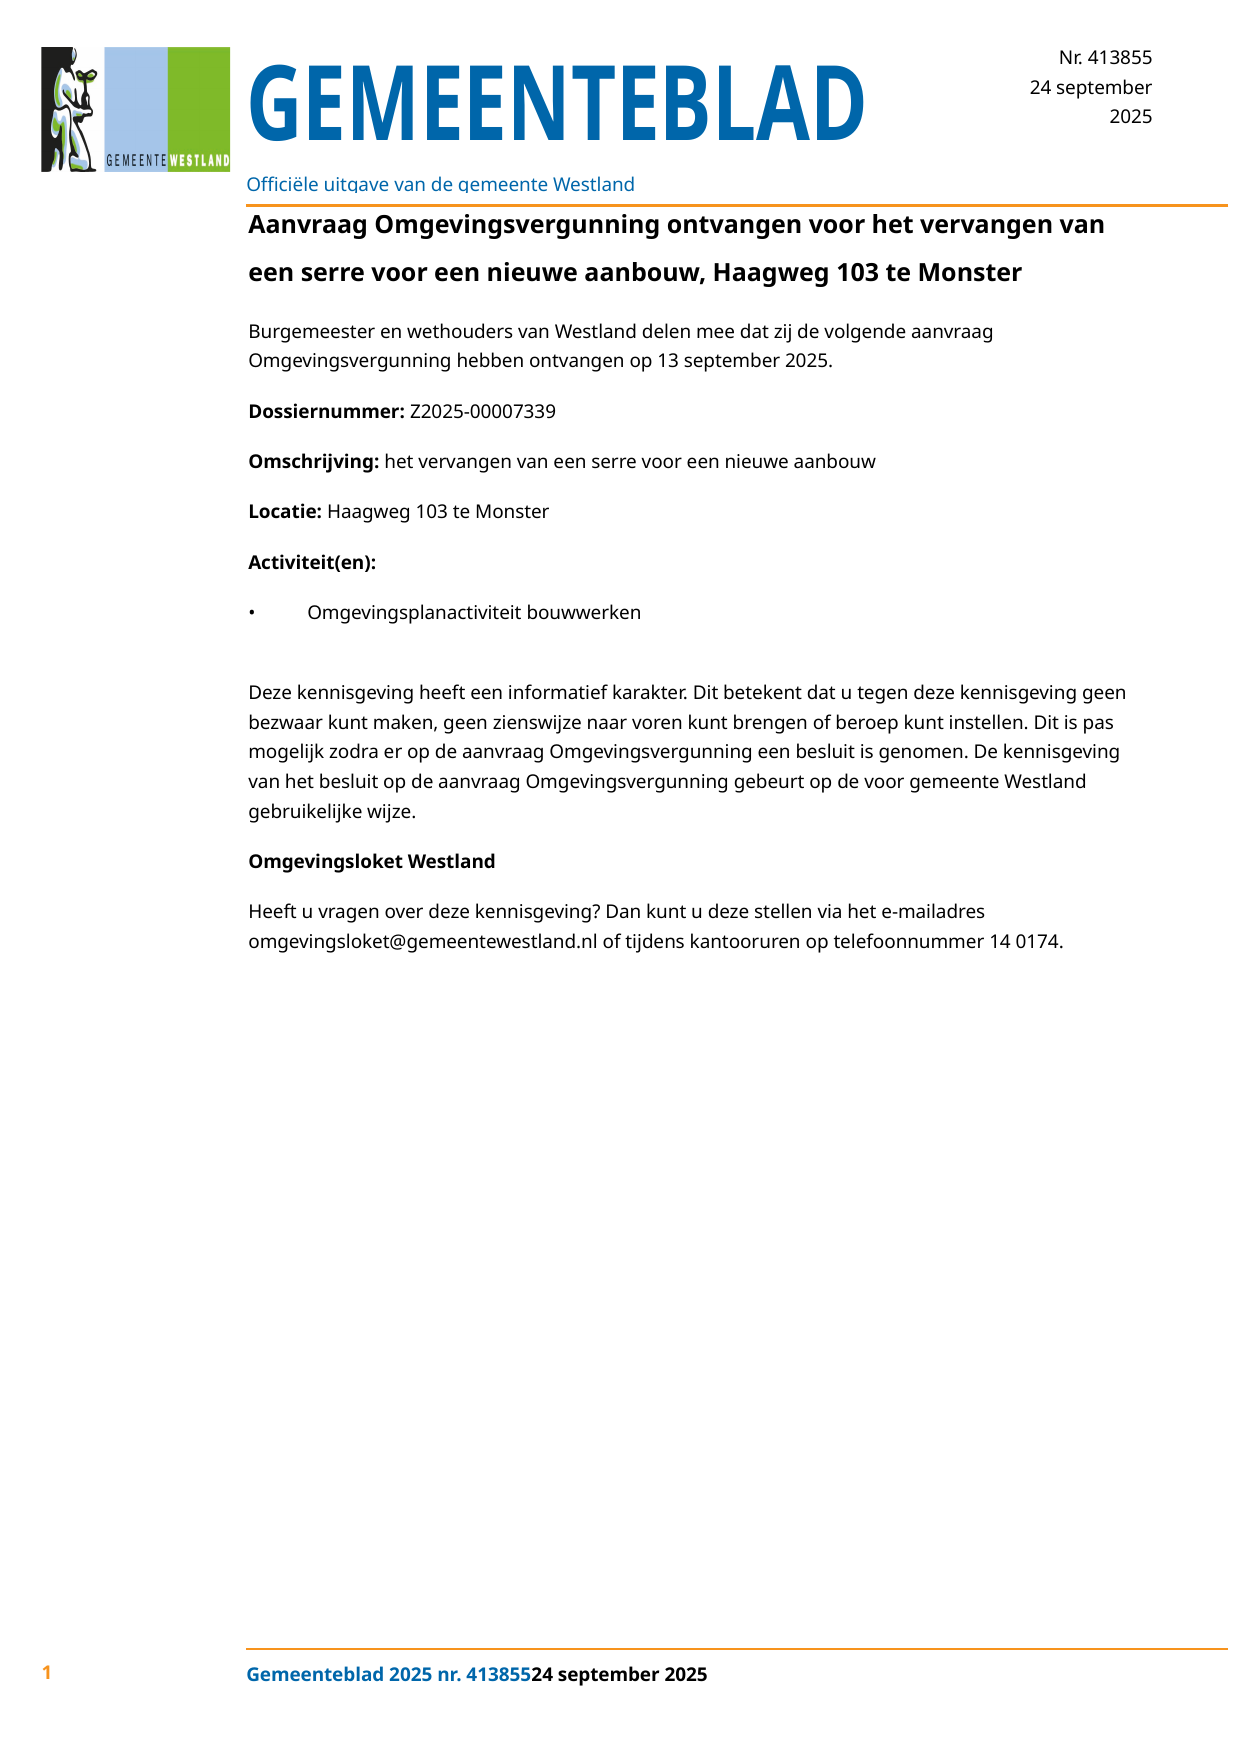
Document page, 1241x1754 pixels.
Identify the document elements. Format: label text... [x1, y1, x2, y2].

list Omgevingsplanactiviteit bouwwerken [248, 599, 1152, 625]
text Omschrijving: het vervangen van een serre voor een nieuwe aanbouw [248, 448, 1152, 474]
text Burgemeester en wethouders van Westland delen mee dat zij de volgende aanvraag Omgevingsvergunning hebben ontvangen op 13 september 2025. [248, 318, 1152, 373]
picture [41, 47, 231, 172]
text Dossiernummer: Z2025-00007339 [248, 398, 1152, 424]
text Heeft u vragen over deze kennisgeving? Dan kunt u deze stellen via het e-mailadres omgevingsloket@gemeentewestland.nl of tijdens kantooruren op telefoonnummer 14 0174. [248, 899, 1152, 954]
text Omgevingsloket Westland [248, 848, 1152, 874]
text Deze kennisgeving heeft een informatief karakter. Dit betekent dat u tegen deze kennisgeving geen bezwaar kunt maken, geen zienswijze naar voren kunt brengen of beroep kunt instellen. Dit is pas mogelijk zodra er op de aanvraag Omgevingsvergunning een besluit is genomen. De kennisgeving van het besluit op de aanvraag Omgevingsvergunning gebeurt op de voor gemeente Westland gebruikelijke wijze. [248, 679, 1152, 824]
text Locatie: Haagweg 103 te Monster [248, 499, 1152, 524]
text Activiteit(en): [248, 549, 1152, 575]
text Aanvraag Omgevingsvergunning ontvangen voor het vervangen van een serre voor een nieuwe aanbouw, Haagweg 103 te Monster [248, 207, 1152, 288]
